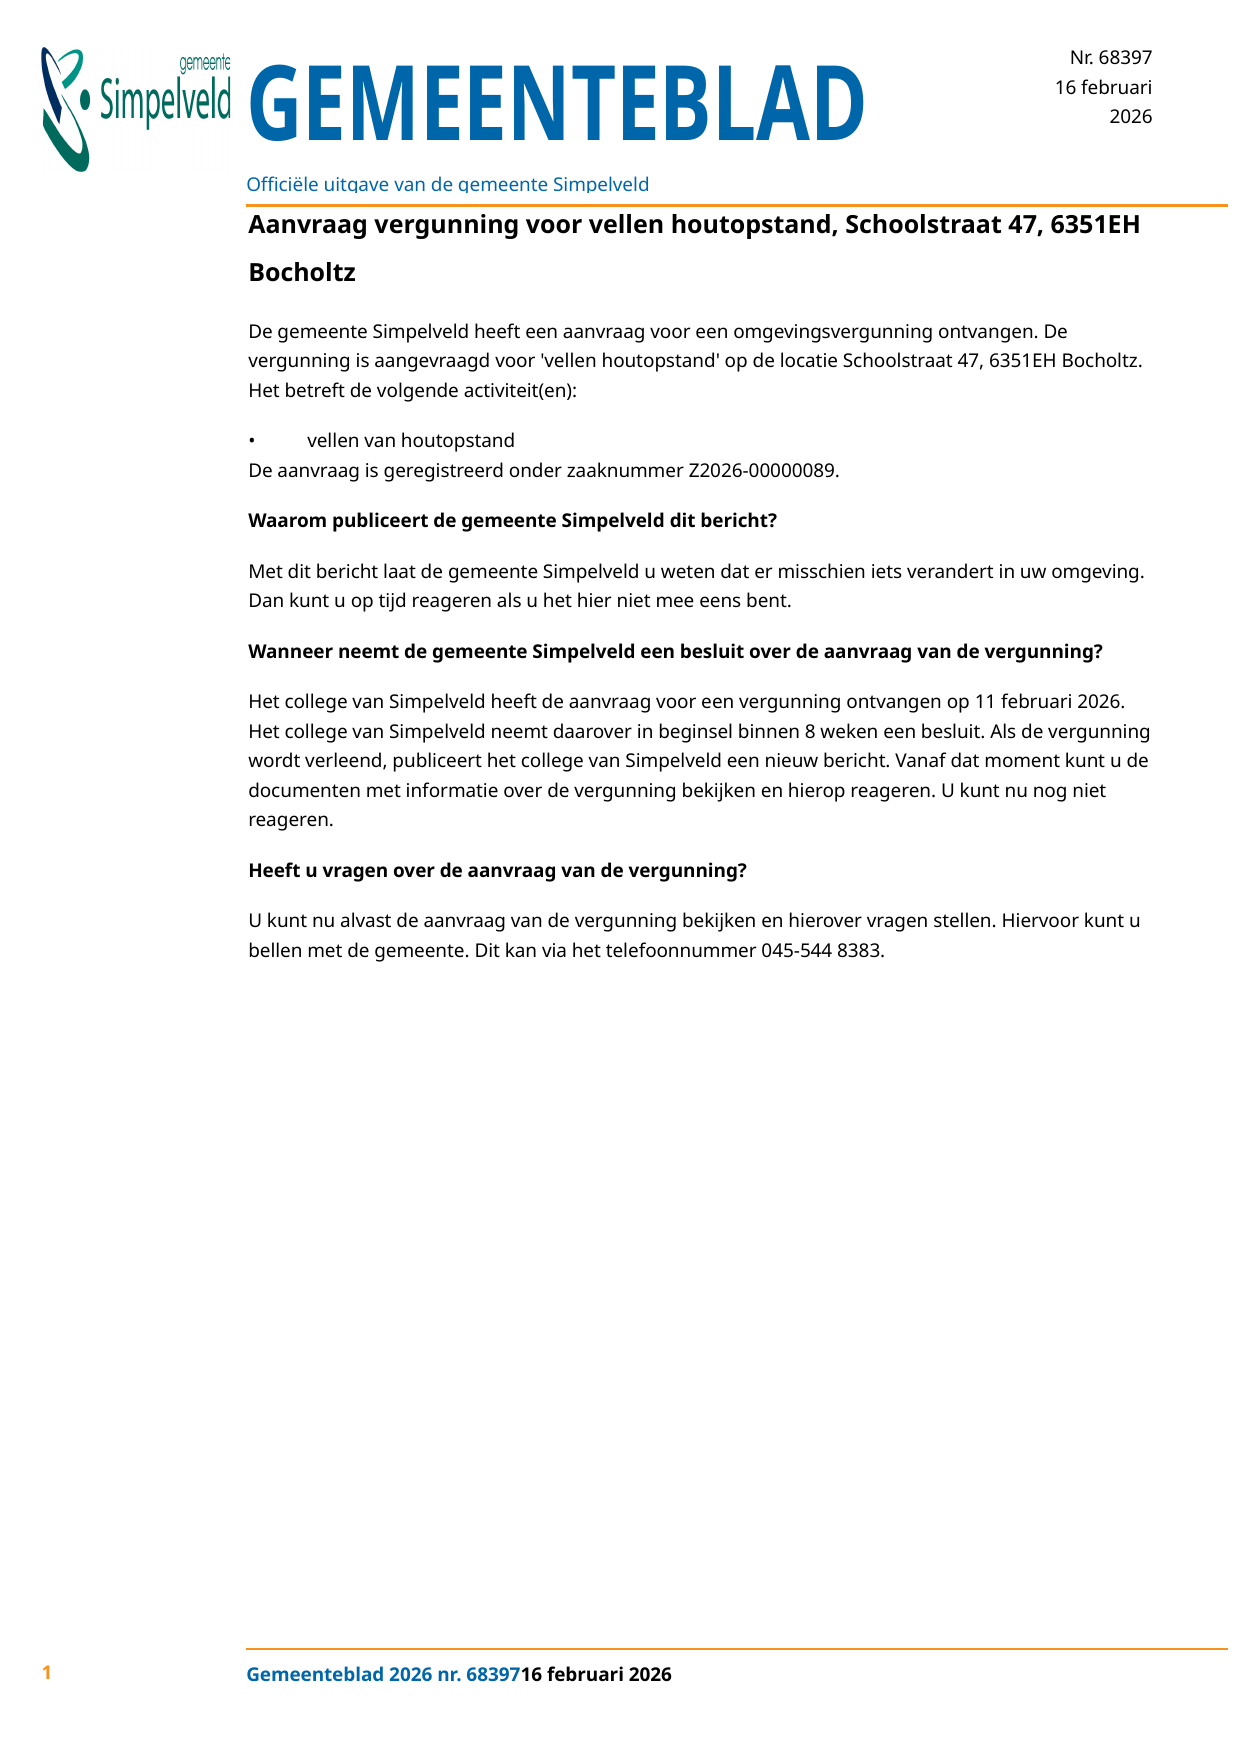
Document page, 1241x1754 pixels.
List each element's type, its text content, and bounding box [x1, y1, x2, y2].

text Wanneer neemt de gemeente Simpelveld een besluit over de aanvraag van de vergunning? [248, 638, 1152, 664]
text De aanvraag is geregistreerd onder zaaknummer Z2026-00000089. [248, 457, 1152, 483]
text De gemeente Simpelveld heeft een aanvraag voor een omgevingsvergunning ontvangen. De vergunning is aangevraagd voor 'vellen houtopstand' op de locatie Schoolstraat 47, 6351EH Bocholtz. Het betreft de volgende activiteit(en): [248, 318, 1152, 403]
text U kunt nu alvast de aanvraag van de vergunning bekijken en hierover vragen stellen. Hiervoor kunt u bellen met de gemeente. Dit kan via het telefoonnummer 045-544 8383. [248, 907, 1152, 963]
text Met dit bericht laat de gemeente Simpelveld u weten dat er misschien iets verandert in uw omgeving. Dan kunt u op tijd reageren als u het hier niet mee eens bent. [248, 558, 1152, 613]
text Heeft u vragen over de aanvraag van de vergunning? [248, 857, 1152, 883]
text Aanvraag vergunning voor vellen houtopstand, Schoolstraat 47, 6351EH Bocholtz [248, 207, 1152, 288]
text Het college van Simpelveld heeft de aanvraag voor een vergunning ontvangen op 11 februari 2026. Het college van Simpelveld neemt daarover in beginsel binnen 8 weken een besluit. Als de vergunning wordt verleend, publiceert het college van Simpelveld een nieuw bericht. Vanaf dat moment kunt u de documenten met informatie over de vergunning bekijken en hierop reageren. U kunt nu nog niet reageren. [248, 688, 1152, 832]
text Waarom publiceert de gemeente Simpelveld dit bericht? [248, 507, 1152, 533]
picture [41, 47, 231, 172]
list vellen van houtopstand [248, 427, 1152, 453]
